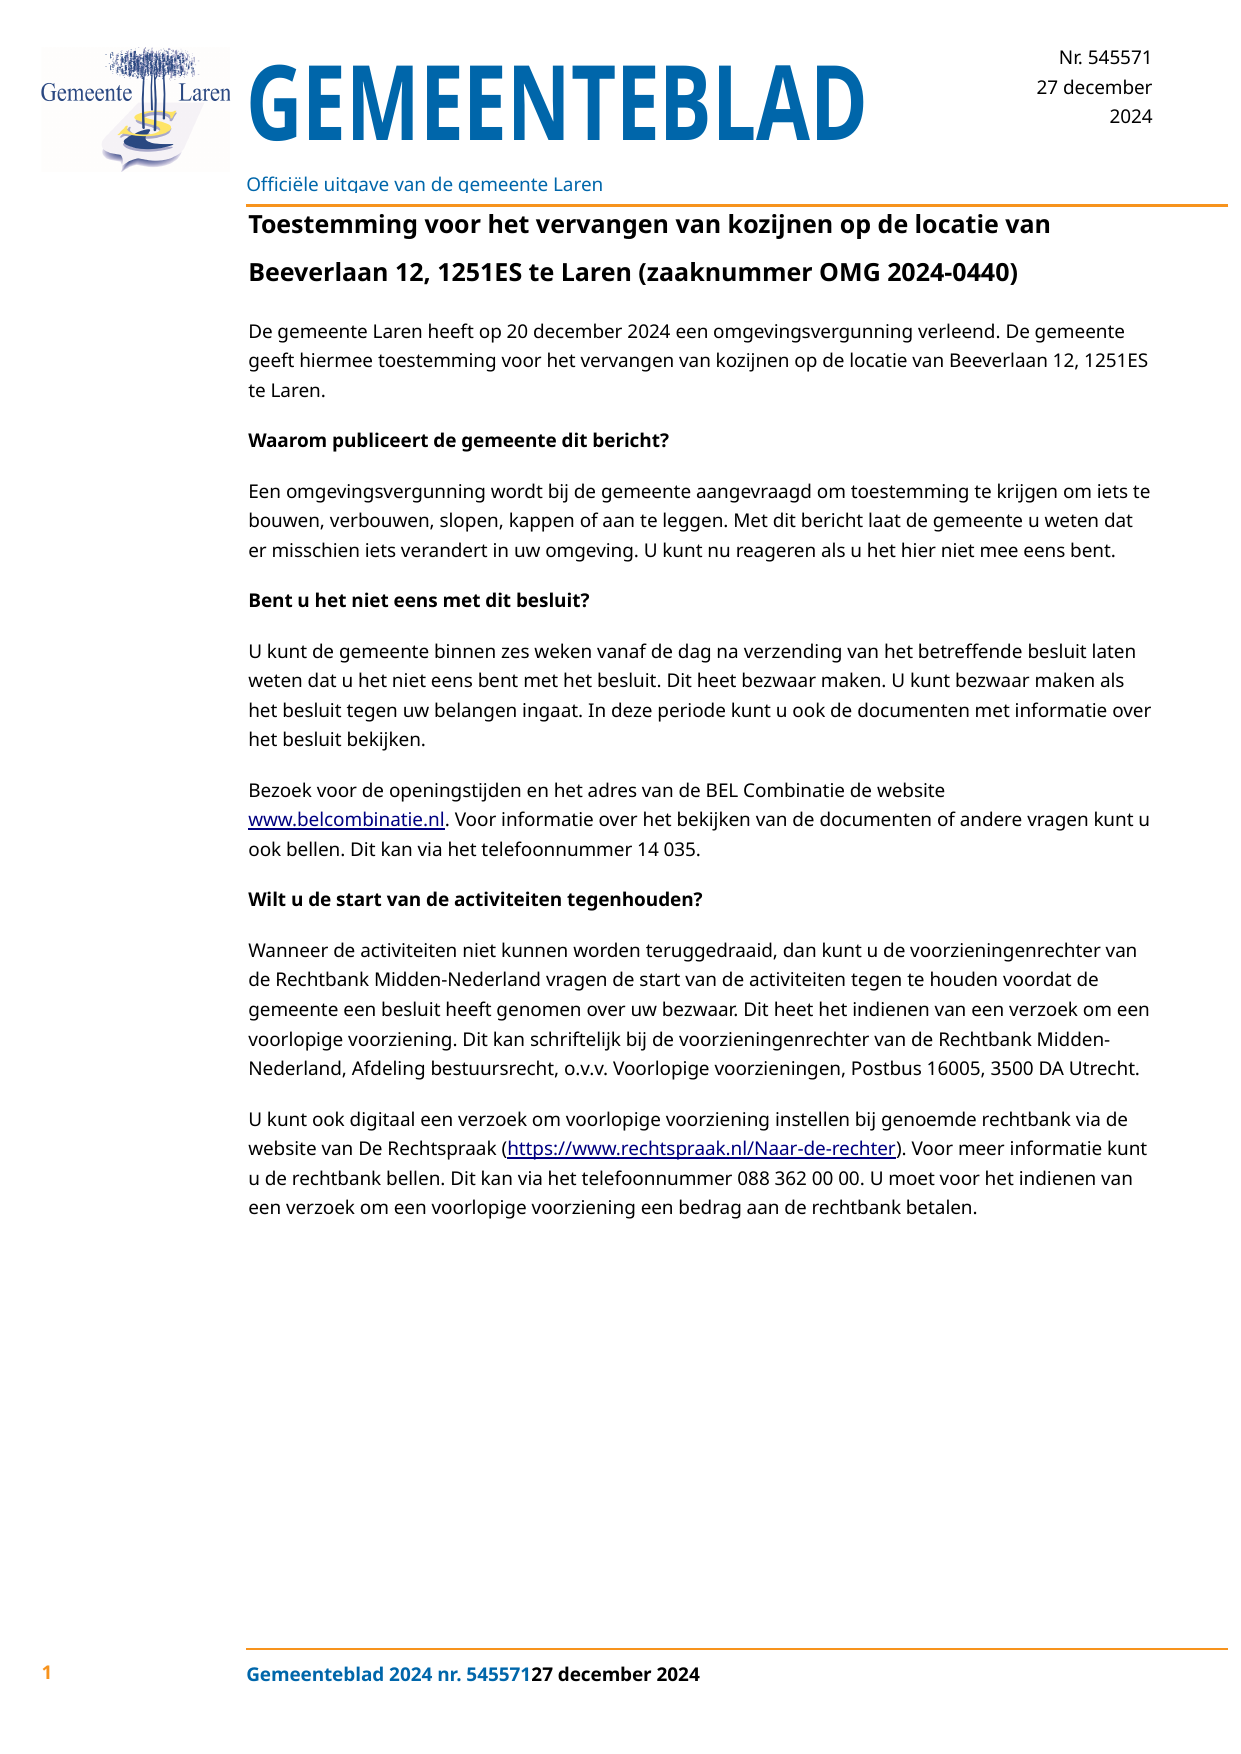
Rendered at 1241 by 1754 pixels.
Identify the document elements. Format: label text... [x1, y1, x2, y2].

picture [41, 47, 231, 172]
text U kunt ook digitaal een verzoek om voorlopige voorziening instellen bij genoemde rechtbank via de website van De Rechtspraak (https://www.rechtspraak.nl/Naar-de-rechter). Voor meer informatie kunt u de rechtbank bellen. Dit kan via het telefoonnummer 088 362 00 00. U moet voor het indienen van een verzoek om een voorlopige voorziening een bedrag aan de rechtbank betalen. [248, 1106, 1152, 1220]
text U kunt de gemeente binnen zes weken vanaf de dag na verzending van het betreffende besluit laten weten dat u het niet eens bent met het besluit. Dit heet bezwaar maken. U kunt bezwaar maken als het besluit tegen uw belangen ingaat. In deze periode kunt u ook de documenten met informatie over het besluit bekijken. [248, 638, 1152, 752]
text De gemeente Laren heeft op 20 december 2024 een omgevingsvergunning verleend. De gemeente geeft hiermee toestemming voor het vervangen van kozijnen op de locatie van Beeverlaan 12, 1251ES te Laren. [248, 318, 1152, 403]
text Wilt u de start van de activiteiten tegenhouden? [248, 887, 1152, 912]
text Bent u het niet eens met dit besluit? [248, 587, 1152, 613]
text Bezoek voor de openingstijden en het adres van de BEL Combinatie de website www.belcombinatie.nl. Voor informatie over het bekijken van de documenten of andere vragen kunt u ook bellen. Dit kan via het telefoonnummer 14 035. [248, 777, 1152, 862]
text Wanneer de activiteiten niet kunnen worden teruggedraaid, dan kunt u de voorzieningenrechter van de Rechtbank Midden-Nederland vragen de start van de activiteiten tegen te houden voordat de gemeente een besluit heeft genomen over uw bezwaar. Dit heet het indienen van een verzoek om een voorlopige voorziening. Dit kan schriftelijk bij de voorzieningenrechter van de Rechtbank Midden-Nederland, Afdeling bestuursrecht, o.v.v. Voorlopige voorzieningen, Postbus 16005, 3500 DA Utrecht. [248, 937, 1152, 1081]
text Toestemming voor het vervangen van kozijnen op de locatie van Beeverlaan 12, 1251ES te Laren (zaaknummer OMG 2024-0440) [248, 207, 1152, 288]
text Waarom publiceert de gemeente dit bericht? [248, 427, 1152, 453]
text Een omgevingsvergunning wordt bij de gemeente aangevraagd om toestemming te krijgen om iets te bouwen, verbouwen, slopen, kappen of aan te leggen. Met dit bericht laat de gemeente u weten dat er misschien iets verandert in uw omgeving. U kunt nu reageren als u het hier niet mee eens bent. [248, 478, 1152, 563]
